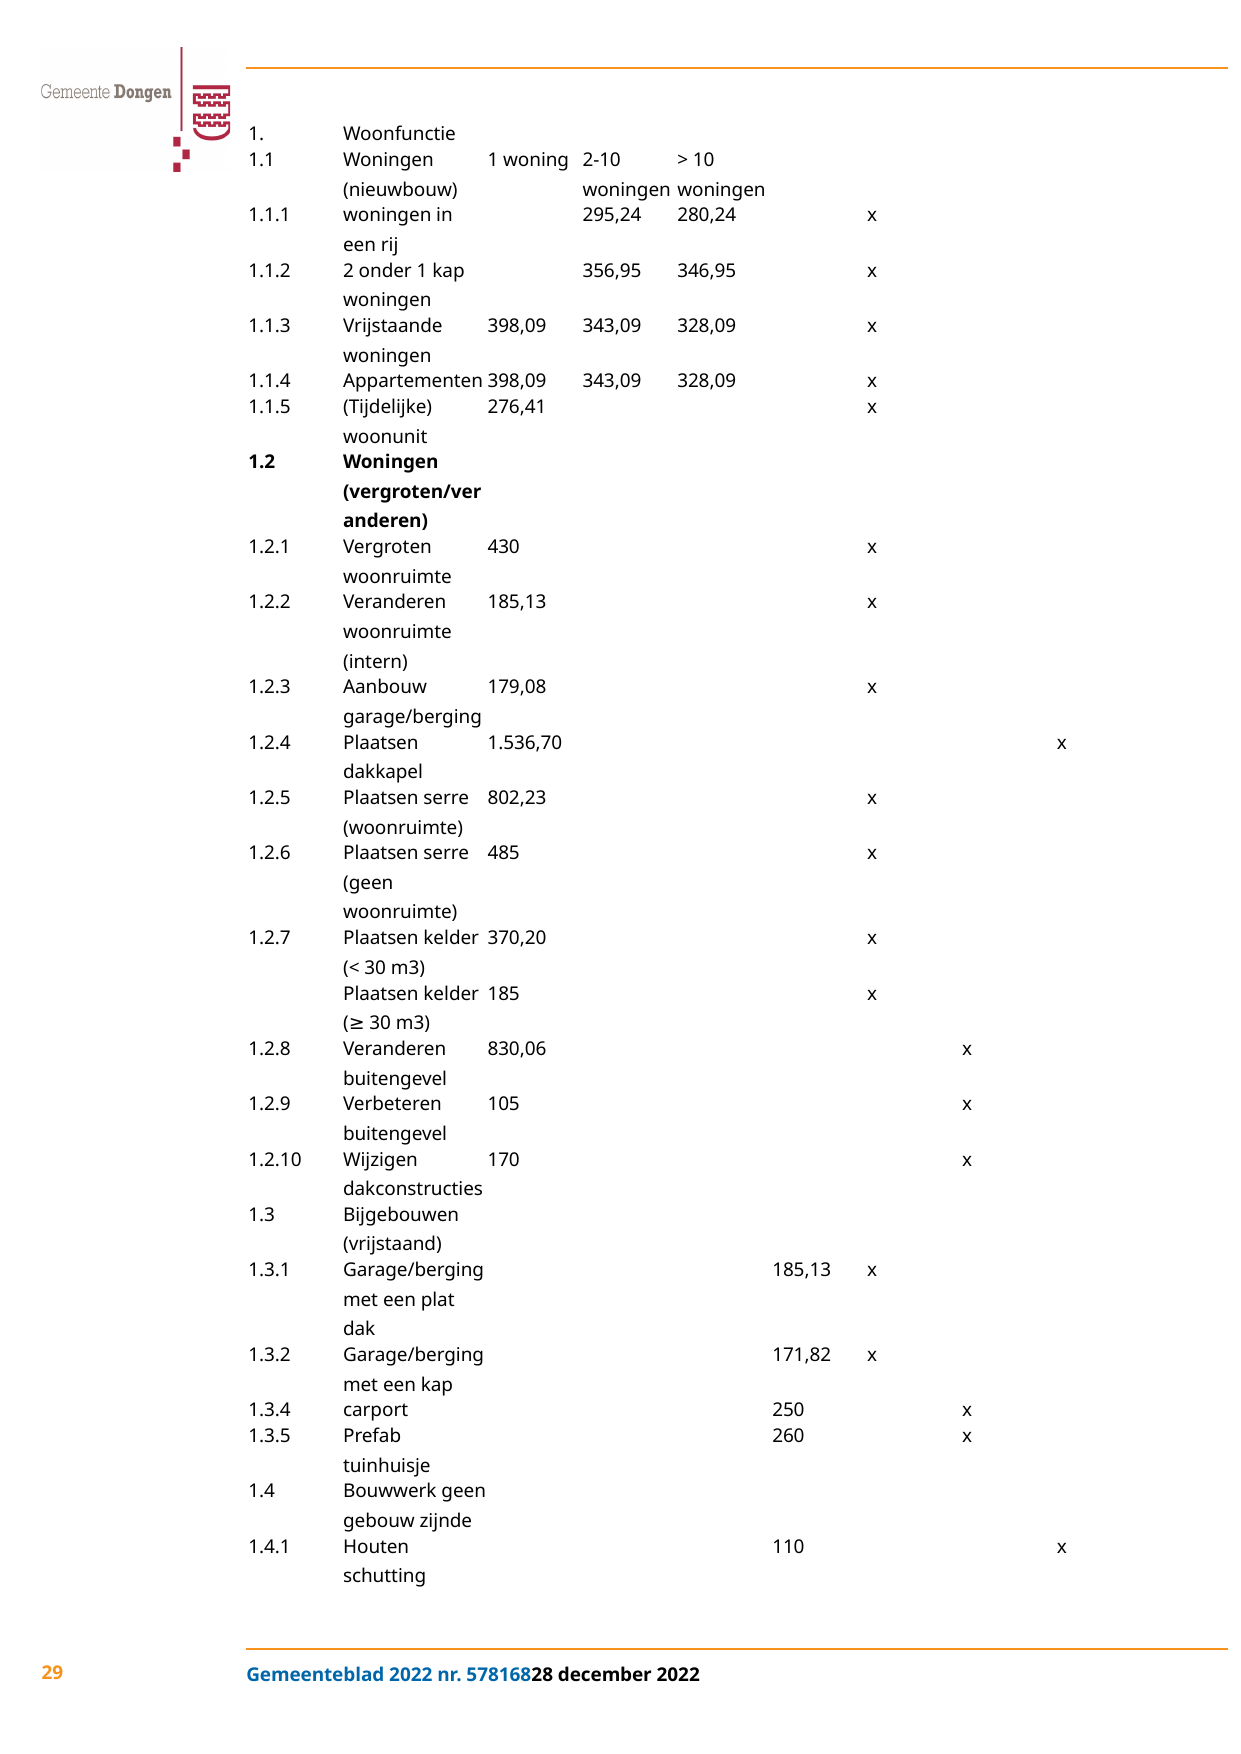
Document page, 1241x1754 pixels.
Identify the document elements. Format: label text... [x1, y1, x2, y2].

table_cell [772, 312, 867, 367]
table_cell x [867, 202, 962, 257]
table_cell [677, 840, 772, 924]
table_cell [582, 1256, 677, 1341]
table_cell [1057, 202, 1152, 257]
table_cell [582, 729, 677, 784]
table_cell [772, 784, 867, 839]
table_cell [772, 368, 867, 393]
table_cell [582, 121, 677, 146]
table_cell [772, 1090, 867, 1146]
table_cell [582, 1090, 677, 1146]
table_cell [343, 95, 487, 121]
table_cell 1.2.9 [248, 1090, 343, 1146]
table_cell [1057, 1256, 1152, 1341]
table_cell [772, 729, 867, 784]
table_cell [487, 202, 582, 257]
table_cell [677, 1533, 772, 1588]
table_cell 179,08 [487, 674, 582, 729]
table_cell 1 woning [487, 146, 582, 202]
table_cell [772, 674, 867, 729]
table_cell [677, 121, 772, 146]
table_cell 170 [487, 1146, 582, 1201]
table_cell [677, 1397, 772, 1422]
table_cell Woonfunctie [343, 121, 487, 146]
table_cell [677, 449, 772, 533]
table_cell [1057, 840, 1152, 924]
table_cell [867, 1146, 962, 1201]
table_cell x [867, 589, 962, 674]
table_cell [677, 393, 772, 448]
table_cell Aanbouw garage/berging [343, 674, 487, 729]
table_cell [772, 840, 867, 924]
table_cell 276,41 [487, 393, 582, 448]
table_cell [1057, 1146, 1152, 1201]
table_cell 370,20 [487, 925, 582, 980]
table_cell x [867, 1341, 962, 1397]
table_cell 1.1.4 [248, 368, 343, 393]
table_cell Bijgebouwen (vrijstaand) [343, 1201, 487, 1256]
table_cell [1057, 589, 1152, 674]
table_cell [867, 1397, 962, 1422]
table_cell [1057, 449, 1152, 533]
table_cell Plaatsen dakkapel [343, 729, 487, 784]
table_cell [677, 1035, 772, 1090]
table_cell [248, 980, 343, 1035]
table_cell [677, 95, 772, 121]
table_cell [1057, 1397, 1152, 1422]
table_cell 430 [487, 534, 582, 589]
table_cell [1057, 784, 1152, 839]
table_cell [962, 449, 1057, 533]
table_cell [677, 1422, 772, 1478]
table_cell 1.3.2 [248, 1341, 343, 1397]
table_cell [677, 1341, 772, 1397]
table_cell [487, 257, 582, 312]
table_cell 1. [248, 121, 343, 146]
table_cell x [867, 257, 962, 312]
table_cell 830,06 [487, 1035, 582, 1090]
table_cell [677, 980, 772, 1035]
table_cell [962, 368, 1057, 393]
table_cell [1057, 368, 1152, 393]
table_cell [772, 1035, 867, 1090]
table_cell 1.2.4 [248, 729, 343, 784]
table_cell 185,13 [487, 589, 582, 674]
table_cell [487, 1478, 582, 1533]
table_cell 1.2.2 [248, 589, 343, 674]
table_cell [1057, 393, 1152, 448]
table_cell Plaatsen kelder (≥ 30 m3) [343, 980, 487, 1035]
table_cell [962, 980, 1057, 1035]
table_cell [772, 121, 867, 146]
table_cell [867, 121, 962, 146]
table_cell 110 [772, 1533, 867, 1588]
table_cell [962, 146, 1057, 202]
table_cell [582, 925, 677, 980]
table_cell [677, 729, 772, 784]
table_cell [582, 1035, 677, 1090]
table_cell 485 [487, 840, 582, 924]
table_cell [1057, 257, 1152, 312]
table_cell 356,95 [582, 257, 677, 312]
table_cell [962, 121, 1057, 146]
table_cell [962, 257, 1057, 312]
table_cell [867, 1090, 962, 1146]
table_cell [677, 1201, 772, 1256]
table_cell [1057, 925, 1152, 980]
table_cell 185,13 [772, 1256, 867, 1341]
table_cell [867, 1478, 962, 1533]
table_cell [1057, 312, 1152, 367]
table_cell x [867, 925, 962, 980]
table_cell x [962, 1422, 1057, 1478]
table_cell [582, 1478, 677, 1533]
table_cell [677, 589, 772, 674]
table_cell [582, 1341, 677, 1397]
table_cell x [867, 393, 962, 448]
table_cell [1057, 95, 1152, 121]
table_cell 398,09 [487, 312, 582, 367]
table_cell Prefab tuinhuisje [343, 1422, 487, 1478]
table_cell (Tijdelijke) woonunit [343, 393, 487, 448]
table_cell Veranderen buitengevel [343, 1035, 487, 1090]
table_cell 1.2.1 [248, 534, 343, 589]
table_cell x [867, 674, 962, 729]
table_cell x [962, 1397, 1057, 1422]
table_cell [1057, 1478, 1152, 1533]
table_cell x [867, 980, 962, 1035]
table_cell 1.1.1 [248, 202, 343, 257]
table_cell 343,09 [582, 312, 677, 367]
table_cell [487, 449, 582, 533]
table_cell Appartementen [343, 368, 487, 393]
table_cell 328,09 [677, 368, 772, 393]
table_cell 1.1 [248, 146, 343, 202]
table_cell 1.2.6 [248, 840, 343, 924]
table_cell [487, 121, 582, 146]
table_cell x [867, 312, 962, 367]
table_cell [962, 534, 1057, 589]
table_cell [772, 95, 867, 121]
table_cell Woningen (vergroten/veranderen) [343, 449, 487, 533]
table_cell [487, 1201, 582, 1256]
table_cell [867, 1533, 962, 1588]
table_cell [487, 1533, 582, 1588]
table_cell [582, 589, 677, 674]
table_cell [962, 95, 1057, 121]
table_cell [582, 95, 677, 121]
table_cell [772, 393, 867, 448]
table_cell [677, 534, 772, 589]
table_cell x [962, 1146, 1057, 1201]
table_cell [582, 534, 677, 589]
table_cell [582, 980, 677, 1035]
table_cell [487, 95, 582, 121]
table_cell [677, 1478, 772, 1533]
table_cell [1057, 146, 1152, 202]
table_cell [677, 925, 772, 980]
table_cell 1.2.10 [248, 1146, 343, 1201]
table_cell [772, 1146, 867, 1201]
table_cell 295,24 [582, 202, 677, 257]
table_cell [962, 1256, 1057, 1341]
table_cell x [867, 368, 962, 393]
table_cell [487, 1397, 582, 1422]
table_cell [582, 393, 677, 448]
table_cell [962, 925, 1057, 980]
table_cell Plaatsen kelder (< 30 m3) [343, 925, 487, 980]
table_cell 1.1.5 [248, 393, 343, 448]
table_cell [962, 784, 1057, 839]
table_cell [772, 1478, 867, 1533]
table_cell [582, 1533, 677, 1588]
table_cell 1.536,70 [487, 729, 582, 784]
table_cell [772, 925, 867, 980]
table_cell Veranderen woonruimte (intern) [343, 589, 487, 674]
table_cell [867, 1422, 962, 1478]
table_cell Garage/berging met een kap [343, 1341, 487, 1397]
table_cell carport [343, 1397, 487, 1422]
table_cell [867, 449, 962, 533]
table_cell [677, 1256, 772, 1341]
table_cell [1057, 534, 1152, 589]
table_cell [677, 1090, 772, 1146]
table_cell [772, 534, 867, 589]
table_cell [1057, 1090, 1152, 1146]
table_cell [962, 202, 1057, 257]
table_cell [772, 980, 867, 1035]
table_cell 2-10 woningen [582, 146, 677, 202]
table_cell [487, 1341, 582, 1397]
table_cell [582, 784, 677, 839]
table_cell woningen in een rij [343, 202, 487, 257]
table_cell [1057, 674, 1152, 729]
table_cell [582, 674, 677, 729]
table_cell Wijzigen dakconstructies [343, 1146, 487, 1201]
table_cell [962, 312, 1057, 367]
table_cell x [867, 1256, 962, 1341]
table_cell 1.3.1 [248, 1256, 343, 1341]
table_cell > 10 woningen [677, 146, 772, 202]
picture [41, 47, 231, 172]
table_cell [772, 449, 867, 533]
table_cell 398,09 [487, 368, 582, 393]
table_cell Woningen (nieuwbouw) [343, 146, 487, 202]
table_cell [1057, 1341, 1152, 1397]
table_cell 346,95 [677, 257, 772, 312]
table_cell [677, 1146, 772, 1201]
table_cell [1057, 980, 1152, 1035]
table_cell 105 [487, 1090, 582, 1146]
table_cell [772, 1201, 867, 1256]
table_cell [1057, 1035, 1152, 1090]
table_cell 250 [772, 1397, 867, 1422]
table_cell 1.2.3 [248, 674, 343, 729]
table_cell [487, 1422, 582, 1478]
table_cell [962, 1201, 1057, 1256]
table_cell 1.3.5 [248, 1422, 343, 1478]
table_cell Garage/berging met een plat dak [343, 1256, 487, 1341]
table_cell [582, 1422, 677, 1478]
table_cell [582, 1397, 677, 1422]
table_cell 1.3 [248, 1201, 343, 1256]
table_cell x [1057, 729, 1152, 784]
table_cell Plaatsen serre (woonruimte) [343, 784, 487, 839]
table_cell [677, 784, 772, 839]
table_cell 1.2.8 [248, 1035, 343, 1090]
table_cell 1.4.1 [248, 1533, 343, 1588]
table_cell x [1057, 1533, 1152, 1588]
table_cell [962, 1533, 1057, 1588]
table_cell x [867, 784, 962, 839]
table_cell 1.2.7 [248, 925, 343, 980]
table_cell [487, 1256, 582, 1341]
table_cell [772, 202, 867, 257]
table_cell 1.4 [248, 1478, 343, 1533]
table_cell x [867, 840, 962, 924]
table_cell Vergroten woonruimte [343, 534, 487, 589]
table_cell 171,82 [772, 1341, 867, 1397]
table_cell [772, 146, 867, 202]
table_cell Houten schutting [343, 1533, 487, 1588]
table_cell 1.1.2 [248, 257, 343, 312]
table_cell [962, 1341, 1057, 1397]
table_cell [582, 1201, 677, 1256]
table_cell Vrijstaande woningen [343, 312, 487, 367]
table_cell 2 onder 1 kap woningen [343, 257, 487, 312]
table_cell [867, 729, 962, 784]
table_cell 802,23 [487, 784, 582, 839]
table_cell Verbeteren buitengevel [343, 1090, 487, 1146]
table_cell [867, 95, 962, 121]
table_cell 1.2 [248, 449, 343, 533]
table_cell 185 [487, 980, 582, 1035]
table_cell x [962, 1090, 1057, 1146]
table_cell [867, 1201, 962, 1256]
table_cell [867, 1035, 962, 1090]
table_cell 1.3.4 [248, 1397, 343, 1422]
table_cell [1057, 1201, 1152, 1256]
table_cell 260 [772, 1422, 867, 1478]
table_cell [962, 840, 1057, 924]
table_cell [1057, 121, 1152, 146]
table_cell [582, 1146, 677, 1201]
table_cell [1057, 1422, 1152, 1478]
table_cell Bouwwerk geen gebouw zijnde [343, 1478, 487, 1533]
table_cell [962, 674, 1057, 729]
table_cell [962, 393, 1057, 448]
table_cell [772, 589, 867, 674]
table_cell [677, 674, 772, 729]
table_cell [582, 449, 677, 533]
table_cell 1.2.5 [248, 784, 343, 839]
table_cell 280,24 [677, 202, 772, 257]
table_cell x [867, 534, 962, 589]
table_cell [962, 589, 1057, 674]
table_cell [867, 146, 962, 202]
table_cell Plaatsen serre (geen woonruimte) [343, 840, 487, 924]
table_cell [962, 1478, 1057, 1533]
table_cell [248, 95, 343, 121]
table_cell [582, 840, 677, 924]
table_cell x [962, 1035, 1057, 1090]
table_cell 343,09 [582, 368, 677, 393]
table_cell [962, 729, 1057, 784]
table_cell 1.1.3 [248, 312, 343, 367]
table_cell 328,09 [677, 312, 772, 367]
table_cell [772, 257, 867, 312]
